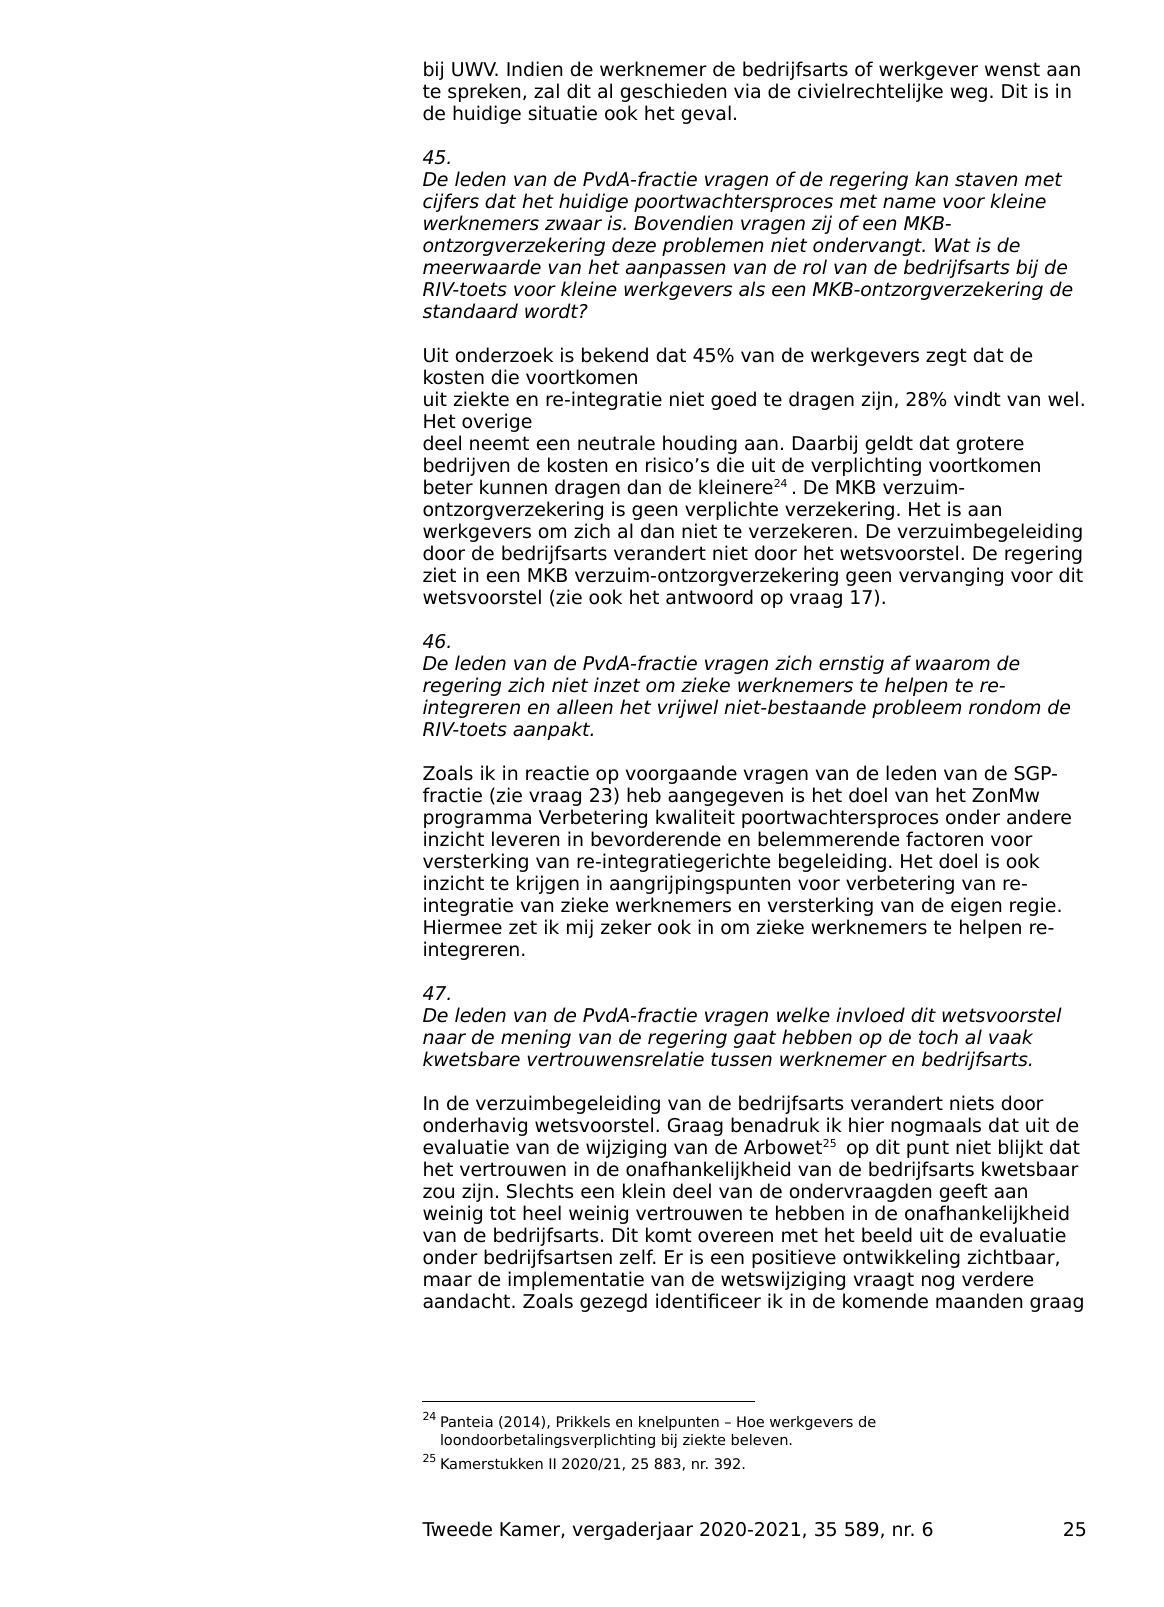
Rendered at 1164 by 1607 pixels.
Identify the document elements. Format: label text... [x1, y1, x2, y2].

text Panteia (2014), Prikkels en knelpunten – Hoe werkgevers de loondoorbetalingsverplichting bij ziekte beleven. [422, 1410, 1087, 1449]
text deel neemt een neutrale houding aan. Daarbij geldt dat grotere bedrijven de kosten en risico’s die uit de verplichting voortkomen beter kunnen dragen dan de kleinere. De MKB verzuim-ontzorgverzekering is geen verplichte verzekering. Het is aan werkgevers om zich al dan niet te verzekeren. De verzuimbegeleiding door de bedrijfsarts verandert niet door het wetsvoorstel. De regering ziet in een MKB verzuim-ontzorgverzekering geen vervanging voor dit wetsvoorstel (zie ook het antwoord op vraag 17). [422, 433, 1087, 609]
text 47. [422, 983, 1087, 1005]
text De leden van de PvdA-fractie vragen of de regering kan staven met cijfers dat het huidige poortwachtersproces met name voor kleine werknemers zwaar is. Bovendien vragen zij of een MKB-ontzorgverzekering deze problemen niet ondervangt. Wat is de meerwaarde van het aanpassen van de rol van de bedrijfsarts bij de RIV-toets voor kleine werkgevers als een MKB-ontzorgverzekering de standaard wordt? [422, 169, 1087, 323]
text Uit onderzoek is bekend dat 45% van de werkgevers zegt dat de kosten die voortkomen [422, 345, 1087, 389]
text bij UWV. Indien de werknemer de bedrijfsarts of werkgever wenst aan te spreken, zal dit al geschieden via de civielrechtelijke weg. Dit is in de huidige situatie ook het geval. [422, 59, 1087, 125]
text In de verzuimbegeleiding van de bedrijfsarts verandert niets door onderhavig wetsvoorstel. Graag benadruk ik hier nogmaals dat uit de evaluatie van de wijziging van de Arbowet op dit punt niet blijkt dat het vertrouwen in de onafhankelijkheid van de bedrijfsarts kwetsbaar zou zijn. Slechts een klein deel van de ondervraagden geeft aan weinig tot heel weinig vertrouwen te hebben in de onafhankelijkheid van de bedrijfsarts. Dit komt overeen met het beeld uit de evaluatie onder bedrijfsartsen zelf. Er is een positieve ontwikkeling zichtbaar, maar de implementatie van de wetswijziging vraagt nog verdere aandacht. Zoals gezegd identificeer ik in de komende maanden graag [422, 1093, 1087, 1313]
text De leden van de PvdA-fractie vragen welke invloed dit wetsvoorstel naar de mening van de regering gaat hebben op de toch al vaak kwetsbare vertrouwensrelatie tussen werknemer en bedrijfsarts. [422, 1005, 1087, 1071]
text De leden van de PvdA-fractie vragen zich ernstig af waarom de regering zich niet inzet om zieke werknemers te helpen te re-integreren en alleen het vrijwel niet-bestaande probleem rondom de RIV-toets aanpakt. [422, 653, 1087, 741]
text 45. [422, 147, 1087, 169]
text Kamerstukken II 2020/21, 25 883, nr. 392. [422, 1452, 1087, 1474]
text 46. [422, 631, 1087, 653]
text uit ziekte en re-integratie niet goed te dragen zijn, 28% vindt van wel. Het overige [422, 389, 1087, 433]
text Zoals ik in reactie op voorgaande vragen van de leden van de SGP-fractie (zie vraag 23) heb aangegeven is het doel van het ZonMw programma Verbetering kwaliteit poortwachtersproces onder andere inzicht leveren in bevorderende en belemmerende factoren voor versterking van re-integratiegerichte begeleiding. Het doel is ook inzicht te krijgen in aangrijpingspunten voor verbetering van re-integratie van zieke werknemers en versterking van de eigen regie. Hiermee zet ik mij zeker ook in om zieke werknemers te helpen re-integreren. [422, 763, 1087, 961]
